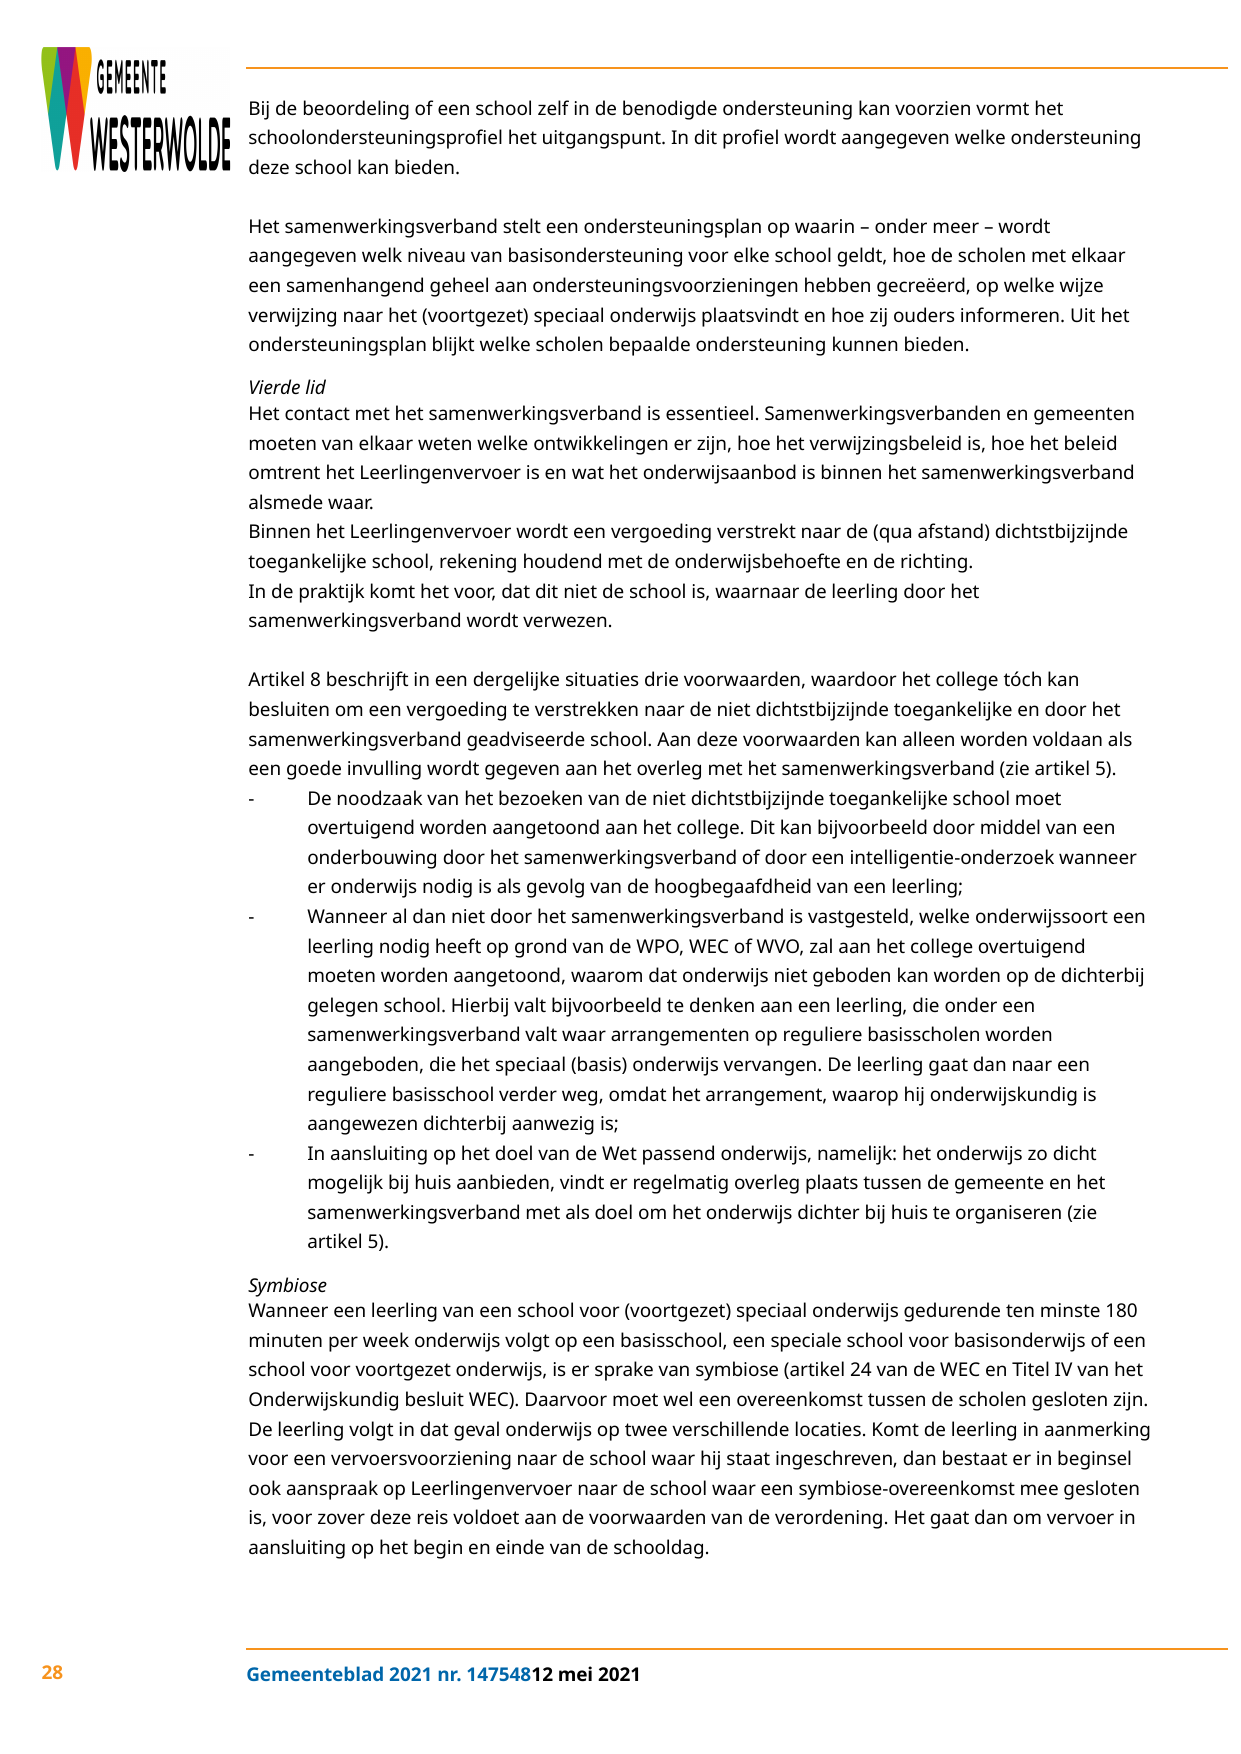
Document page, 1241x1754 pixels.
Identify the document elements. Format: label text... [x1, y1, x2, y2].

text Symbiose [248, 1272, 1152, 1297]
text Binnen het Leerlingenvervoer wordt een vergoeding verstrekt naar de (qua afstand) dichtstbijzijnde toegankelijke school, rekening houdend met de onderwijsbehoefte en de richting. [248, 519, 1152, 574]
text Vierde lid [248, 374, 1152, 400]
text Bij de beoordeling of een school zelf in de benodigde ondersteuning kan voorzien vormt het schoolondersteuningsprofiel het uitgangspunt. In dit profiel wordt aangegeven welke ondersteuning deze school kan bieden. [248, 95, 1152, 180]
text Artikel 8 beschrijft in een dergelijke situaties drie voorwaarden, waardoor het college tóch kan besluiten om een vergoeding te verstrekken naar de niet dichtstbijzijnde toegankelijke en door het samenwerkingsverband geadviseerde school. Aan deze voorwaarden kan alleen worden voldaan als een goede invulling wordt gegeven aan het overleg met het samenwerkingsverband (zie artikel 5). [248, 667, 1152, 781]
text Het samenwerkingsverband stelt een ondersteuningsplan op waarin – onder meer – wordt aangegeven welk niveau van basisondersteuning voor elke school geldt, hoe de scholen met elkaar een samenhangend geheel aan ondersteuningsvoorzieningen hebben gecreëerd, op welke wijze verwijzing naar het (voortgezet) speciaal onderwijs plaatsvindt en hoe zij ouders informeren. Uit het ondersteuningsplan blijkt welke scholen bepaalde ondersteuning kunnen bieden. [248, 213, 1152, 357]
list Wanneer al dan niet door het samenwerkingsverband is vastgesteld, welke onderwijssoort een leerling nodig heeft op grond van de WPO, WEC of WVO, zal aan het college overtuigend moeten worden aangetoond, waarom dat onderwijs niet geboden kan worden op de dichterbij gelegen school. Hierbij valt bijvoorbeeld te denken aan een leerling, die onder een samenwerkingsverband valt waar arrangementen op reguliere basisscholen worden aangeboden, die het speciaal (basis) onderwijs vervangen. De leerling gaat dan naar een reguliere basisschool verder weg, omdat het arrangement, waarop hij onderwijskundig is aangewezen dichterbij aanwezig is; [248, 903, 1152, 1136]
text Het contact met het samenwerkingsverband is essentieel. Samenwerkingsverbanden en gemeenten moeten van elkaar weten welke ontwikkelingen er zijn, hoe het verwijzingsbeleid is, hoe het beleid omtrent het Leerlingenvervoer is en wat het onderwijsaanbod is binnen het samenwerkingsverband alsmede waar. [248, 400, 1152, 515]
text In de praktijk komt het voor, dat dit niet de school is, waarnaar de leerling door het samenwerkingsverband wordt verwezen. [248, 578, 1152, 633]
list De noodzaak van het bezoeken van de niet dichtstbijzijnde toegankelijke school moet overtuigend worden aangetoond aan het college. Dit kan bijvoorbeeld door middel van een onderbouwing door het samenwerkingsverband of door een intelligentie-onderzoek wanneer er onderwijs nodig is als gevolg van de hoogbegaafdheid van een leerling; [248, 785, 1152, 899]
picture [41, 47, 231, 172]
text Wanneer een leerling van een school voor (voortgezet) speciaal onderwijs gedurende ten minste 180 minuten per week onderwijs volgt op een basisschool, een speciale school voor basisonderwijs of een school voor voortgezet onderwijs, is er sprake van symbiose (artikel 24 van de WEC en Titel IV van het Onderwijskundig besluit WEC). Daarvoor moet wel een overeenkomst tussen de scholen gesloten zijn. De leerling volgt in dat geval onderwijs op twee verschillende locaties. Komt de leerling in aanmerking voor een vervoersvoorziening naar de school waar hij staat ingeschreven, dan bestaat er in beginsel ook aanspraak op Leerlingenvervoer naar de school waar een symbiose-overeenkomst mee gesloten is, voor zover deze reis voldoet aan de voorwaarden van de verordening. Het gaat dan om vervoer in aansluiting op het begin en einde van de schooldag. [248, 1297, 1152, 1560]
list In aansluiting op het doel van de Wet passend onderwijs, namelijk: het onderwijs zo dicht mogelijk bij huis aanbieden, vindt er regelmatig overleg plaats tussen de gemeente en het samenwerkingsverband met als doel om het onderwijs dichter bij huis te organiseren (zie artikel 5). [248, 1140, 1152, 1254]
